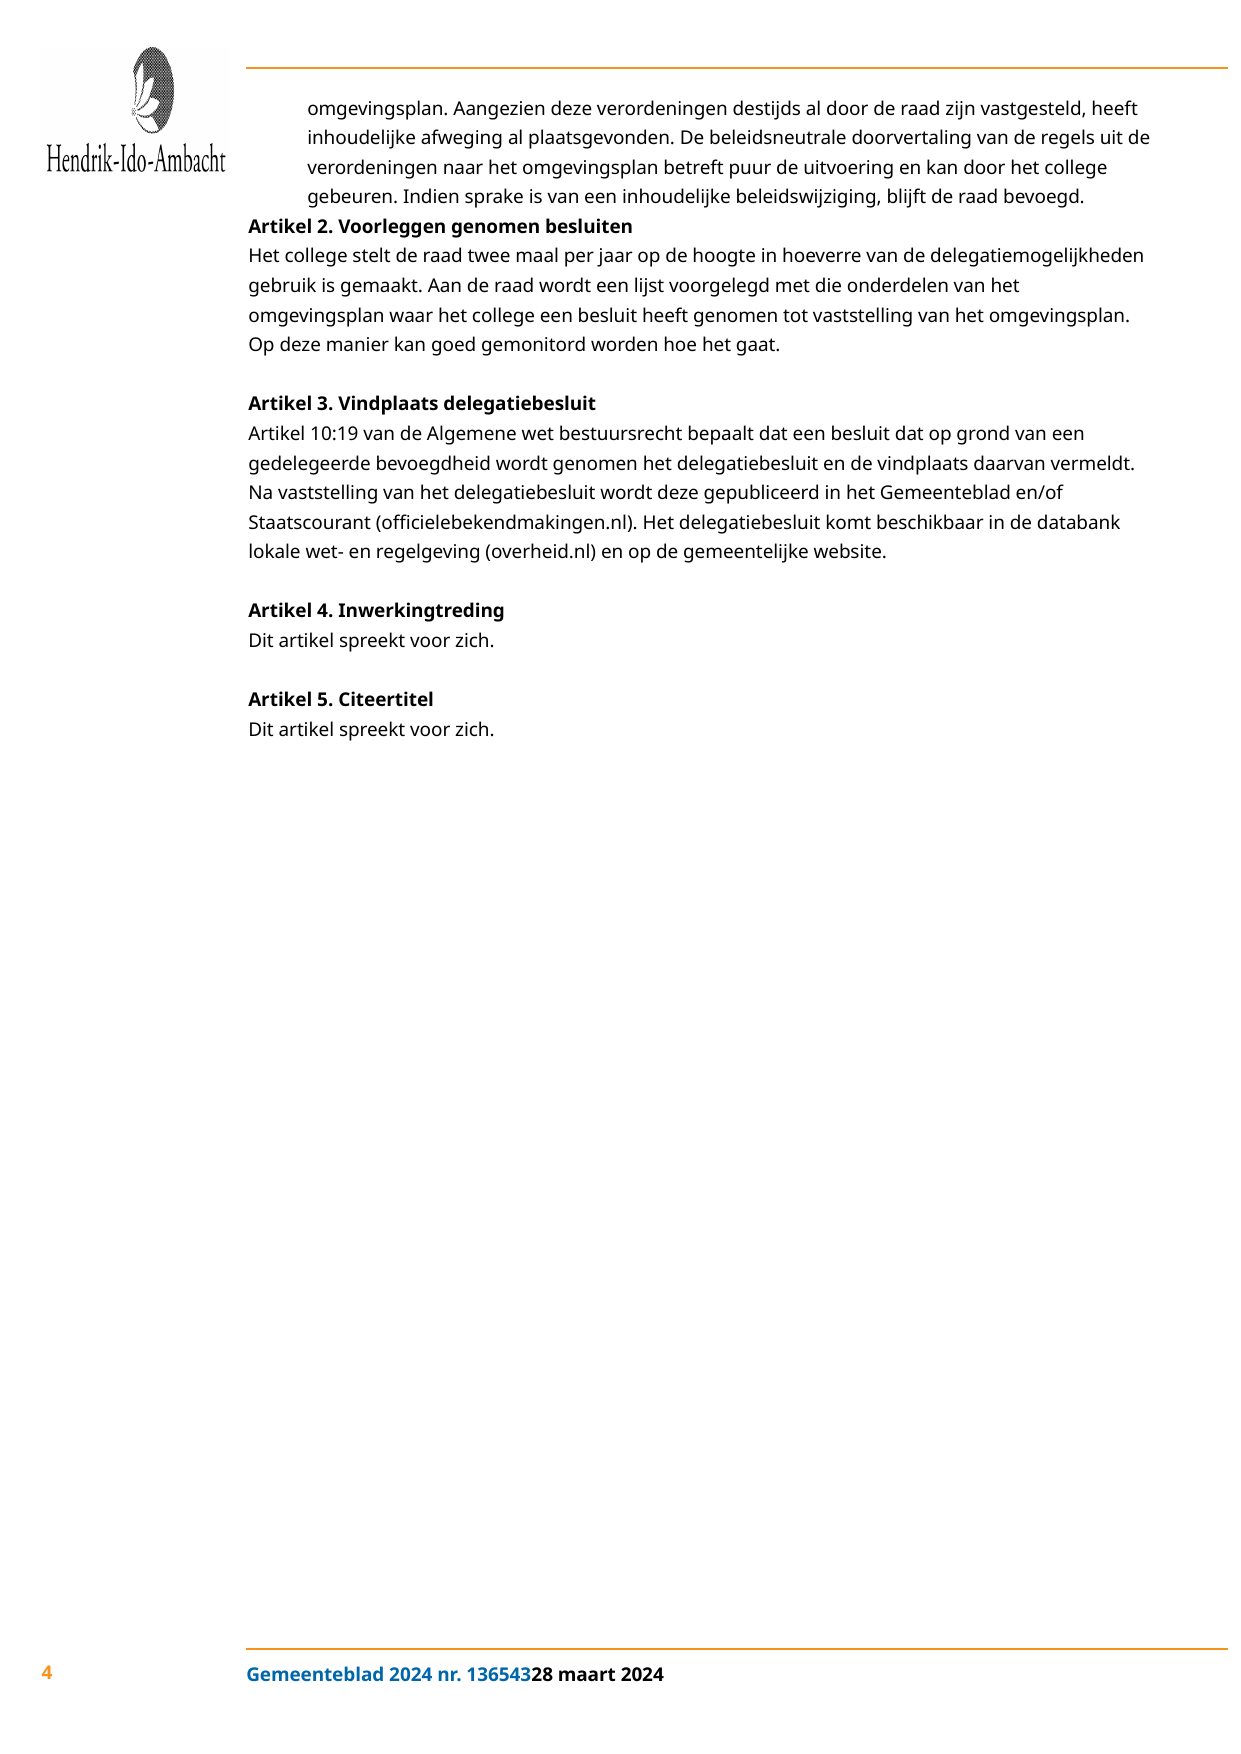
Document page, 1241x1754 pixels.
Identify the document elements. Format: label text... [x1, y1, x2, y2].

text Dit artikel spreekt voor zich. [248, 627, 1152, 653]
list omgevingsplan. Aangezien deze verordeningen destijds al door de raad zijn vastgesteld, heeft inhoudelijke afweging al plaatsgevonden. De beleidsneutrale doorvertaling van de regels uit de verordeningen naar het omgevingsplan betreft puur de uitvoering en kan door het college gebeuren. Indien sprake is van een inhoudelijke beleidswijziging, blijft de raad bevoegd. [248, 95, 1152, 209]
text Artikel 10:19 van de Algemene wet bestuursrecht bepaalt dat een besluit dat op grond van een gedelegeerde bevoegdheid wordt genomen het delegatiebesluit en de vindplaats daarvan vermeldt. Na vaststelling van het delegatiebesluit wordt deze gepubliceerd in het Gemeenteblad en/of Staatscourant (officielebekendmakingen.nl). Het delegatiebesluit komt beschikbaar in de databank lokale wet- en regelgeving (overheid.nl) en op de gemeentelijke website. [248, 420, 1152, 564]
text Artikel 3. Vindplaats delegatiebesluit [248, 391, 1152, 416]
text Dit artikel spreekt voor zich. [248, 716, 1152, 742]
text Artikel 4. Inwerkingtreding [248, 598, 1152, 623]
text Artikel 2. Voorleggen genomen besluiten [248, 213, 1152, 239]
text Artikel 5. Citeertitel [248, 686, 1152, 712]
picture [41, 47, 231, 172]
text Het college stelt de raad twee maal per jaar op de hoogte in hoeverre van de delegatiemogelijkheden gebruik is gemaakt. Aan de raad wordt een lijst voorgelegd met die onderdelen van het omgevingsplan waar het college een besluit heeft genomen tot vaststelling van het omgevingsplan. Op deze manier kan goed gemonitord worden hoe het gaat. [248, 243, 1152, 357]
